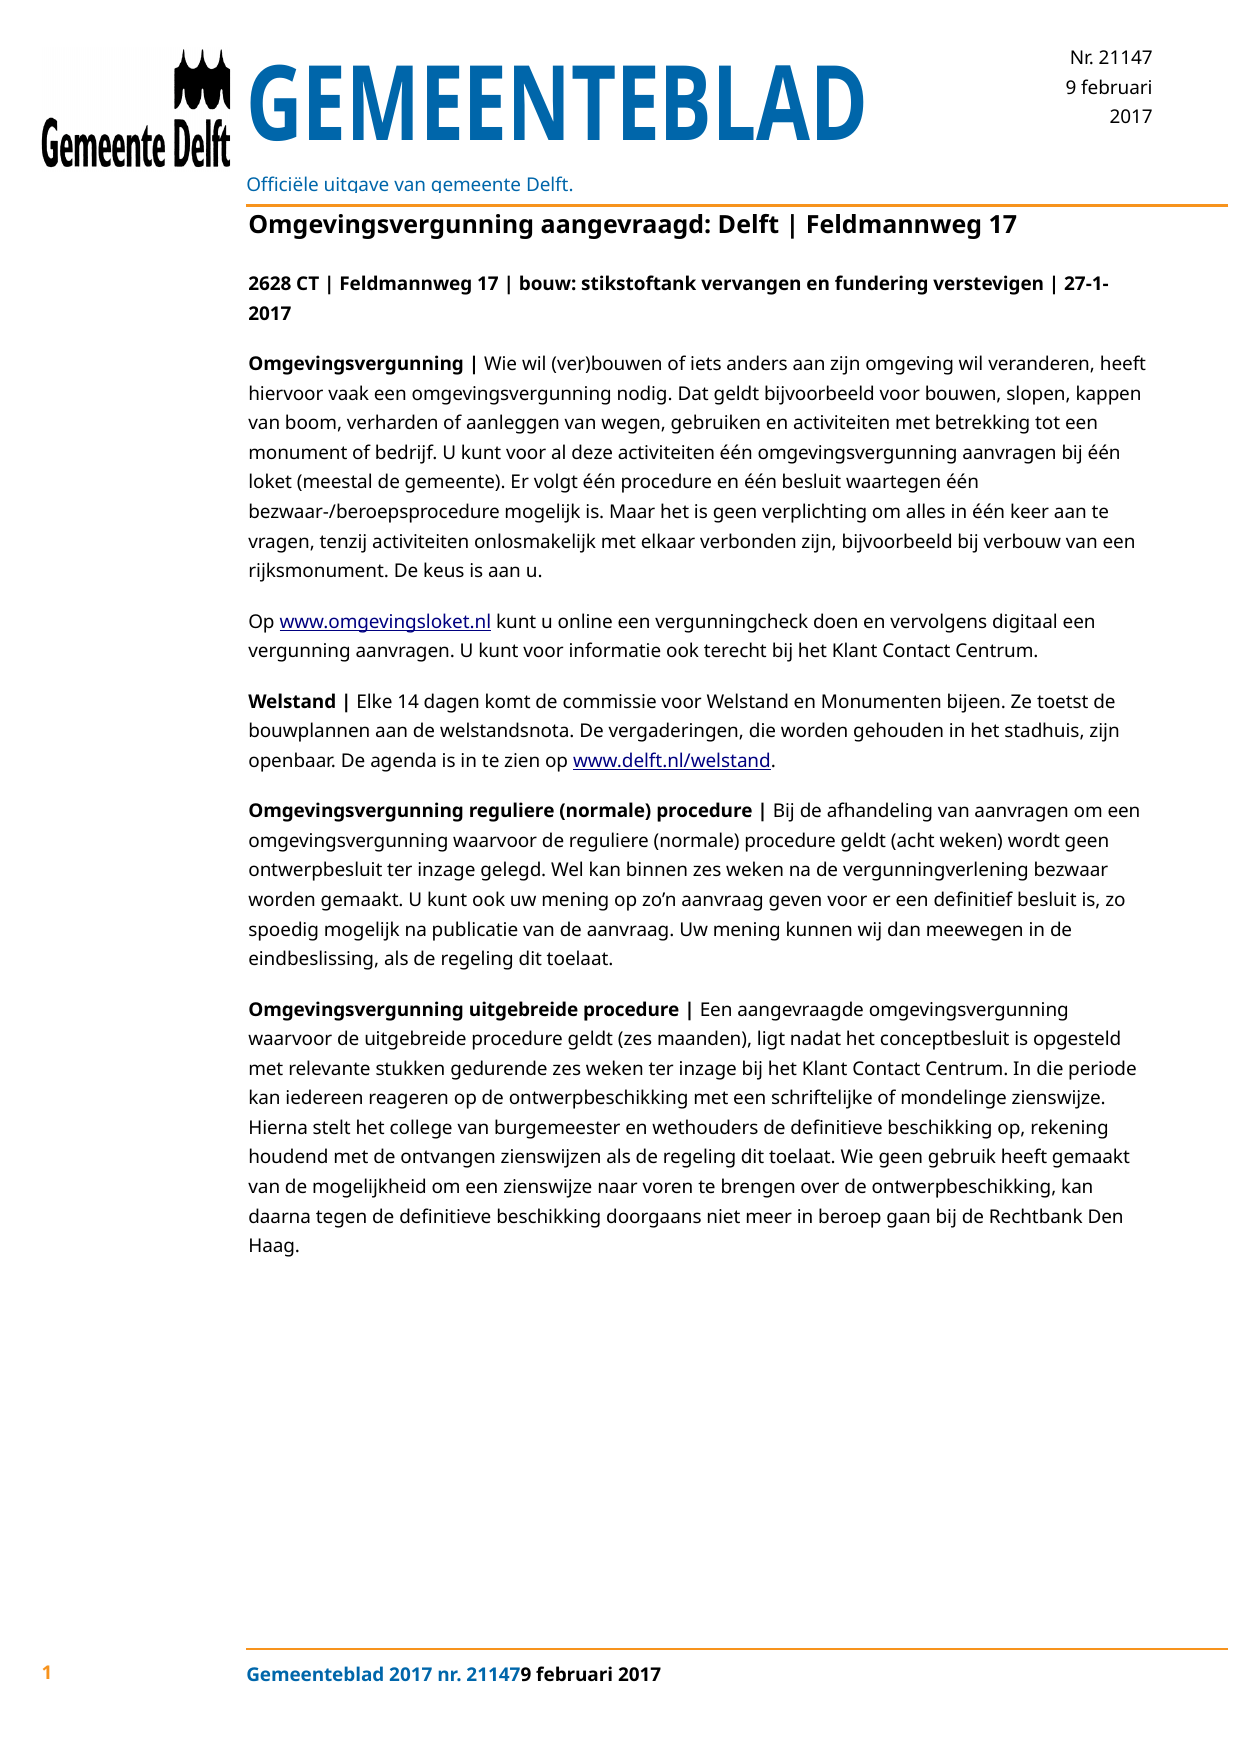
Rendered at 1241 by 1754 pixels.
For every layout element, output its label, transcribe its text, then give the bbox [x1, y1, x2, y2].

text Omgevingsvergunning | Wie wil (ver)bouwen of iets anders aan zijn omgeving wil veranderen, heeft hiervoor vaak een omgevingsvergunning nodig. Dat geldt bijvoorbeeld voor bouwen, slopen, kappen van boom, verharden of aanleggen van wegen, gebruiken en activiteiten met betrekking tot een monument of bedrijf. U kunt voor al deze activiteiten één omgevingsvergunning aanvragen bij één loket (meestal de gemeente). Er volgt één procedure en één besluit waartegen één bezwaar-/beroepsprocedure mogelijk is. Maar het is geen verplichting om alles in één keer aan te vragen, tenzij activiteiten onlosmakelijk met elkaar verbonden zijn, bijvoorbeeld bij verbouw van een rijksmonument. De keus is aan u. [248, 350, 1152, 583]
text Welstand | Elke 14 dagen komt de commissie voor Welstand en Monumenten bijeen. Ze toetst de bouwplannen aan de welstandsnota. De vergaderingen, die worden gehouden in het stadhuis, zijn openbaar. De agenda is in te zien op www.delft.nl/welstand. [248, 688, 1152, 773]
text Omgevingsvergunning uitgebreide procedure | Een aangevraagde omgevingsvergunning waarvoor de uitgebreide procedure geldt (zes maanden), ligt nadat het conceptbesluit is opgesteld met relevante stukken gedurende zes weken ter inzage bij het Klant Contact Centrum. In die periode kan iedereen reageren op de ontwerpbeschikking met een schriftelijke of mondelinge zienswijze. Hierna stelt het college van burgemeester en wethouders de definitieve beschikking op, rekening houdend met de ontvangen zienswijzen als de regeling dit toelaat. Wie geen gebruik heeft gemaakt van de mogelijkheid om een zienswijze naar voren te brengen over de ontwerpbeschikking, kan daarna tegen de definitieve beschikking doorgaans niet meer in beroep gaan bij de Rechtbank Den Haag. [248, 996, 1152, 1258]
text Op www.omgevingsloket.nl kunt u online een vergunningcheck doen en vervolgens digitaal een vergunning aanvragen. U kunt voor informatie ook terecht bij het Klant Contact Centrum. [248, 608, 1152, 663]
picture [41, 47, 231, 172]
text Omgevingsvergunning aangevraagd: Delft | Feldmannweg 17 [248, 207, 1152, 241]
text 2628 CT | Feldmannweg 17 | bouw: stikstoftank vervangen en fundering verstevigen | 27-1-2017 [248, 270, 1152, 326]
text Omgevingsvergunning reguliere (normale) procedure | Bij de afhandeling van aanvragen om een omgevingsvergunning waarvoor de reguliere (normale) procedure geldt (acht weken) wordt geen ontwerpbesluit ter inzage gelegd. Wel kan binnen zes weken na de vergunningverlening bezwaar worden gemaakt. U kunt ook uw mening op zo’n aanvraag geven voor er een definitief besluit is, zo spoedig mogelijk na publicatie van de aanvraag. Uw mening kunnen wij dan meewegen in de eindbeslissing, als de regeling dit toelaat. [248, 797, 1152, 971]
